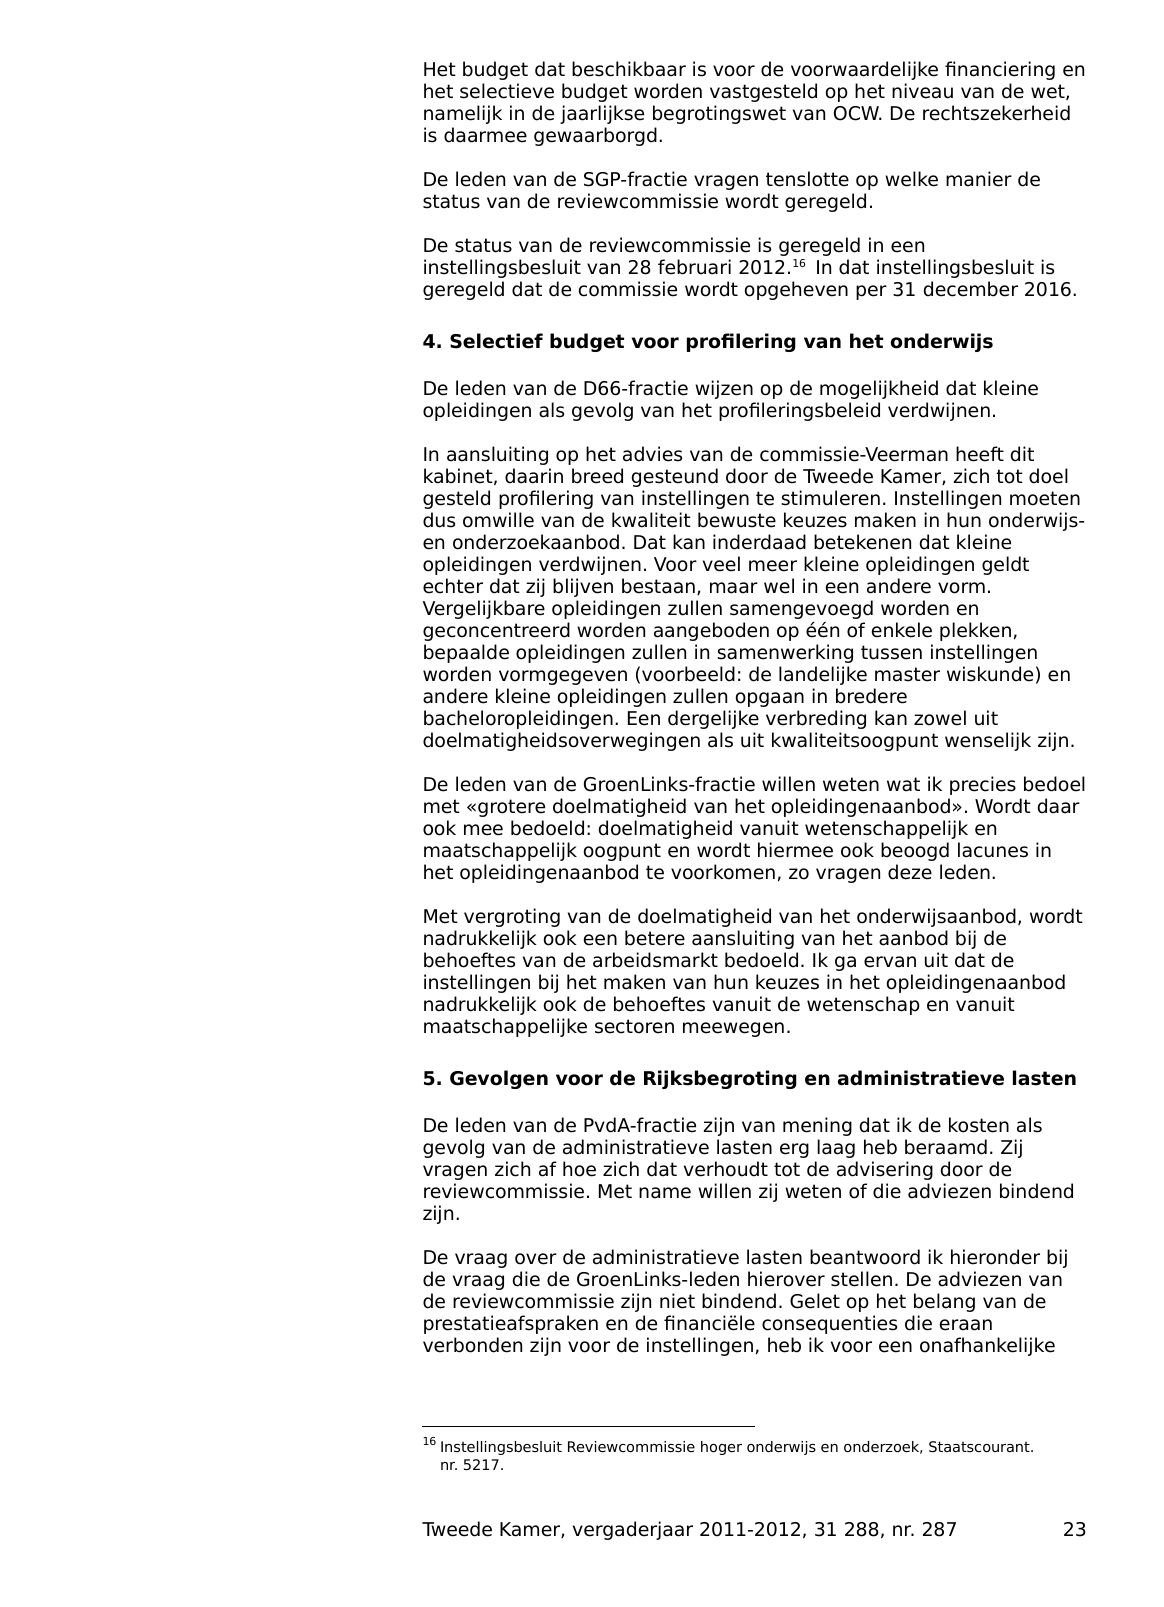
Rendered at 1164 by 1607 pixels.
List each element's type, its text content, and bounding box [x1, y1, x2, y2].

text Het budget dat beschikbaar is voor de voorwaardelijke financiering en het selectieve budget worden vastgesteld op het niveau van de wet, namelijk in de jaarlijkse begrotingswet van OCW. De rechtszekerheid is daarmee gewaarborgd. [422, 59, 1087, 147]
text Instellingsbesluit Reviewcommissie hoger onderwijs en onderzoek, Staatscourant. nr. 5217. [422, 1435, 1087, 1474]
subtitle 5. Gevolgen voor de Rijksbegroting en administratieve lasten [422, 1068, 1087, 1090]
text In aansluiting op het advies van de commissie-Veerman heeft dit kabinet, daarin breed gesteund door de Tweede Kamer, zich tot doel gesteld profilering van instellingen te stimuleren. Instellingen moeten dus omwille van de kwaliteit bewuste keuzes maken in hun onderwijs- en onderzoekaanbod. Dat kan inderdaad betekenen dat kleine opleidingen verdwijnen. Voor veel meer kleine opleidingen geldt echter dat zij blijven bestaan, maar wel in een andere vorm. Vergelijkbare opleidingen zullen samengevoegd worden en geconcentreerd worden aangeboden op één of enkele plekken, bepaalde opleidingen zullen in samenwerking tussen instellingen worden vormgegeven (voorbeeld: de landelijke master wiskunde) en andere kleine opleidingen zullen opgaan in bredere bacheloropleidingen. Een dergelijke verbreding kan zowel uit doelmatigheidsoverwegingen als uit kwaliteitsoogpunt wenselijk zijn. [422, 444, 1087, 752]
text Met vergroting van de doelmatigheid van het onderwijsaanbod, wordt nadrukkelijk ook een betere aansluiting van het aanbod bij de behoeftes van de arbeidsmarkt bedoeld. Ik ga ervan uit dat de instellingen bij het maken van hun keuzes in het opleidingenaanbod nadrukkelijk ook de behoeftes vanuit de wetenschap en vanuit maatschappelijke sectoren meewegen. [422, 906, 1087, 1038]
text De leden van de PvdA-fractie zijn van mening dat ik de kosten als gevolg van de administratieve lasten erg laag heb beraamd. Zij vragen zich af hoe zich dat verhoudt tot de advisering door de reviewcommissie. Met name willen zij weten of die adviezen bindend zijn. [422, 1115, 1087, 1225]
subtitle 4. Selectief budget voor profilering van het onderwijs [422, 331, 1087, 353]
text De leden van de GroenLinks-fractie willen weten wat ik precies bedoel met «grotere doelmatigheid van het opleidingenaanbod». Wordt daar ook mee bedoeld: doelmatigheid vanuit wetenschappelijk en maatschappelijk oogpunt en wordt hiermee ook beoogd lacunes in het opleidingenaanbod te voorkomen, zo vragen deze leden. [422, 774, 1087, 884]
text De leden van de D66-fractie wijzen op de mogelijkheid dat kleine opleidingen als gevolg van het profileringsbeleid verdwijnen. [422, 378, 1087, 422]
text De leden van de SGP-fractie vragen tenslotte op welke manier de status van de reviewcommissie wordt geregeld. [422, 169, 1087, 213]
text De vraag over de administratieve lasten beantwoord ik hieronder bij de vraag die de GroenLinks-leden hierover stellen. De adviezen van de reviewcommissie zijn niet bindend. Gelet op het belang van de prestatieafspraken en de financiële consequenties die eraan verbonden zijn voor de instellingen, heb ik voor een onafhankelijke [422, 1247, 1087, 1357]
text De status van de reviewcommissie is geregeld in een instellingsbesluit van 28 februari 2012. In dat instellingsbesluit is geregeld dat de commissie wordt opgeheven per 31 december 2016. [422, 235, 1087, 301]
